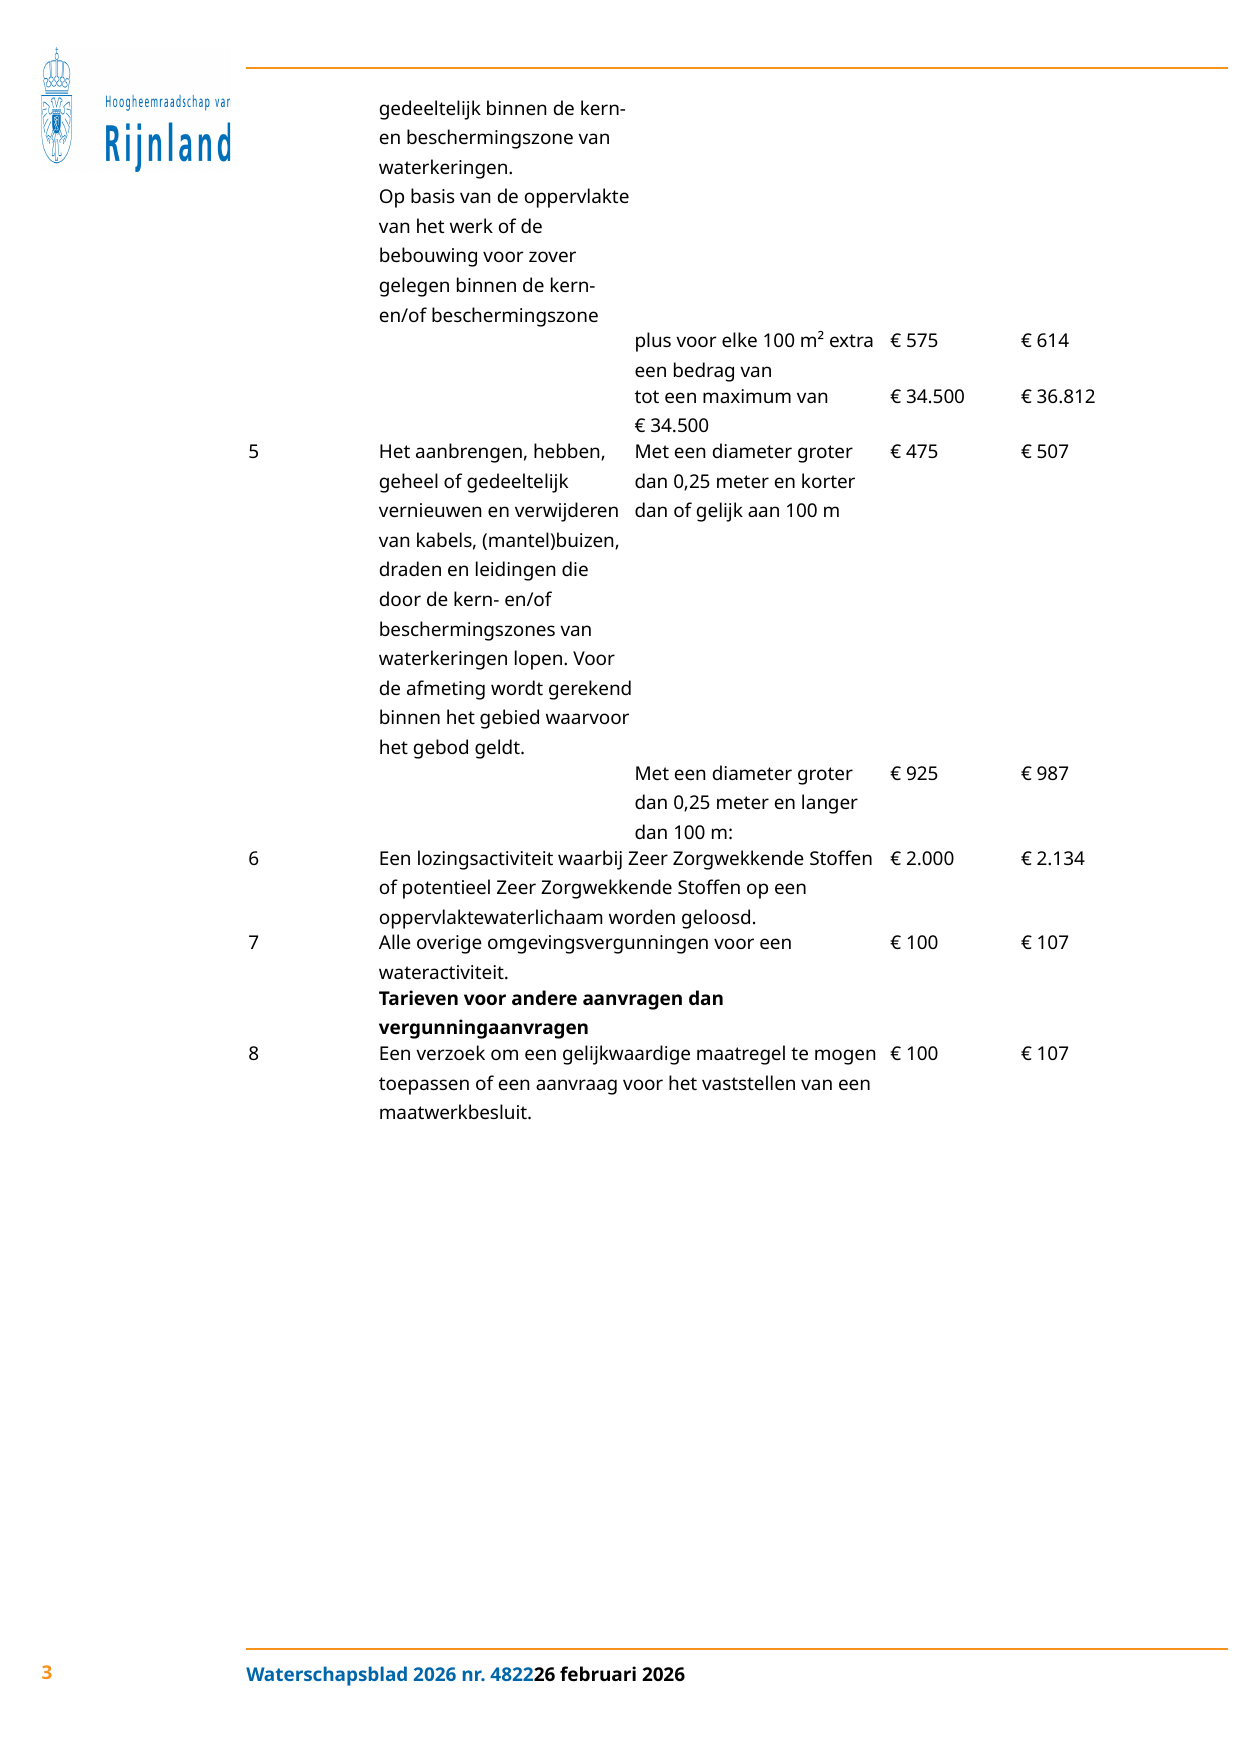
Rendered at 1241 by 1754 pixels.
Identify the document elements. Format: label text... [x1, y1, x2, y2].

table_cell Tarieven voor andere aanvragen dan vergunningaanvragen [379, 985, 890, 1040]
table_cell 7 [248, 930, 379, 985]
table_cell [1021, 95, 1152, 328]
table_cell € 575 [890, 328, 1021, 383]
table_cell [379, 760, 634, 845]
table_cell Het aanbrengen, hebben, geheel of gedeeltelijk vernieuwen en verwijderen van kabels, (mantel)buizen, draden en leidingen die door de kern- en/of beschermingszones van waterkeringen lopen. Voor de afmeting wordt gerekend binnen het gebied waarvoor het gebod geldt. [379, 438, 634, 760]
table_cell € 925 [890, 760, 1021, 845]
table_cell [248, 328, 379, 383]
table_cell [634, 95, 890, 328]
table_cell Alle overige omgevingsvergunningen voor een wateractiviteit. [379, 930, 890, 985]
table_cell € 475 [890, 438, 1021, 760]
table_cell [248, 985, 379, 1040]
table_cell € 107 [1021, 1040, 1152, 1125]
table_cell € 507 [1021, 438, 1152, 760]
table_cell € 34.500 [890, 383, 1021, 438]
table_cell 5 [248, 438, 379, 760]
table_cell [1021, 985, 1152, 1040]
table_cell gedeeltelijk binnen de kern- en beschermingszone van waterkeringen. Op basis van de oppervlakte van het werk of de bebouwing voor zover gelegen binnen de kern- en/of beschermingszone [379, 95, 634, 328]
table_cell Een verzoek om een gelijkwaardige maatregel te mogen toepassen of een aanvraag voor het vaststellen van een maatwerkbesluit. [379, 1040, 890, 1125]
table_cell € 987 [1021, 760, 1152, 845]
table_cell [890, 95, 1021, 328]
table_cell 8 [248, 1040, 379, 1125]
table_cell plus voor elke 100 m² extra een bedrag van [634, 328, 890, 383]
table_cell [379, 383, 634, 438]
table_cell 6 [248, 845, 379, 929]
table_cell € 2.000 [890, 845, 1021, 929]
table_cell € 36.812 [1021, 383, 1152, 438]
table_cell Met een diameter groter dan 0,25 meter en langer dan 100 m: [634, 760, 890, 845]
table_cell [890, 985, 1021, 1040]
table_cell Een lozingsactiviteit waarbij Zeer Zorgwekkende Stoffen of potentieel Zeer Zorgwekkende Stoffen op een oppervlaktewaterlichaam worden geloosd. [379, 845, 890, 929]
table_cell € 2.134 [1021, 845, 1152, 929]
table_cell tot een maximum van € 34.500 [634, 383, 890, 438]
picture [41, 47, 231, 172]
table_cell [379, 328, 634, 383]
table_cell € 614 [1021, 328, 1152, 383]
table_cell € 100 [890, 1040, 1021, 1125]
table_cell € 107 [1021, 930, 1152, 985]
table_cell [248, 95, 379, 328]
table_cell € 100 [890, 930, 1021, 985]
table_cell [248, 383, 379, 438]
table_cell Met een diameter groter dan 0,25 meter en korter dan of gelijk aan 100 m [634, 438, 890, 760]
table_cell [248, 760, 379, 845]
